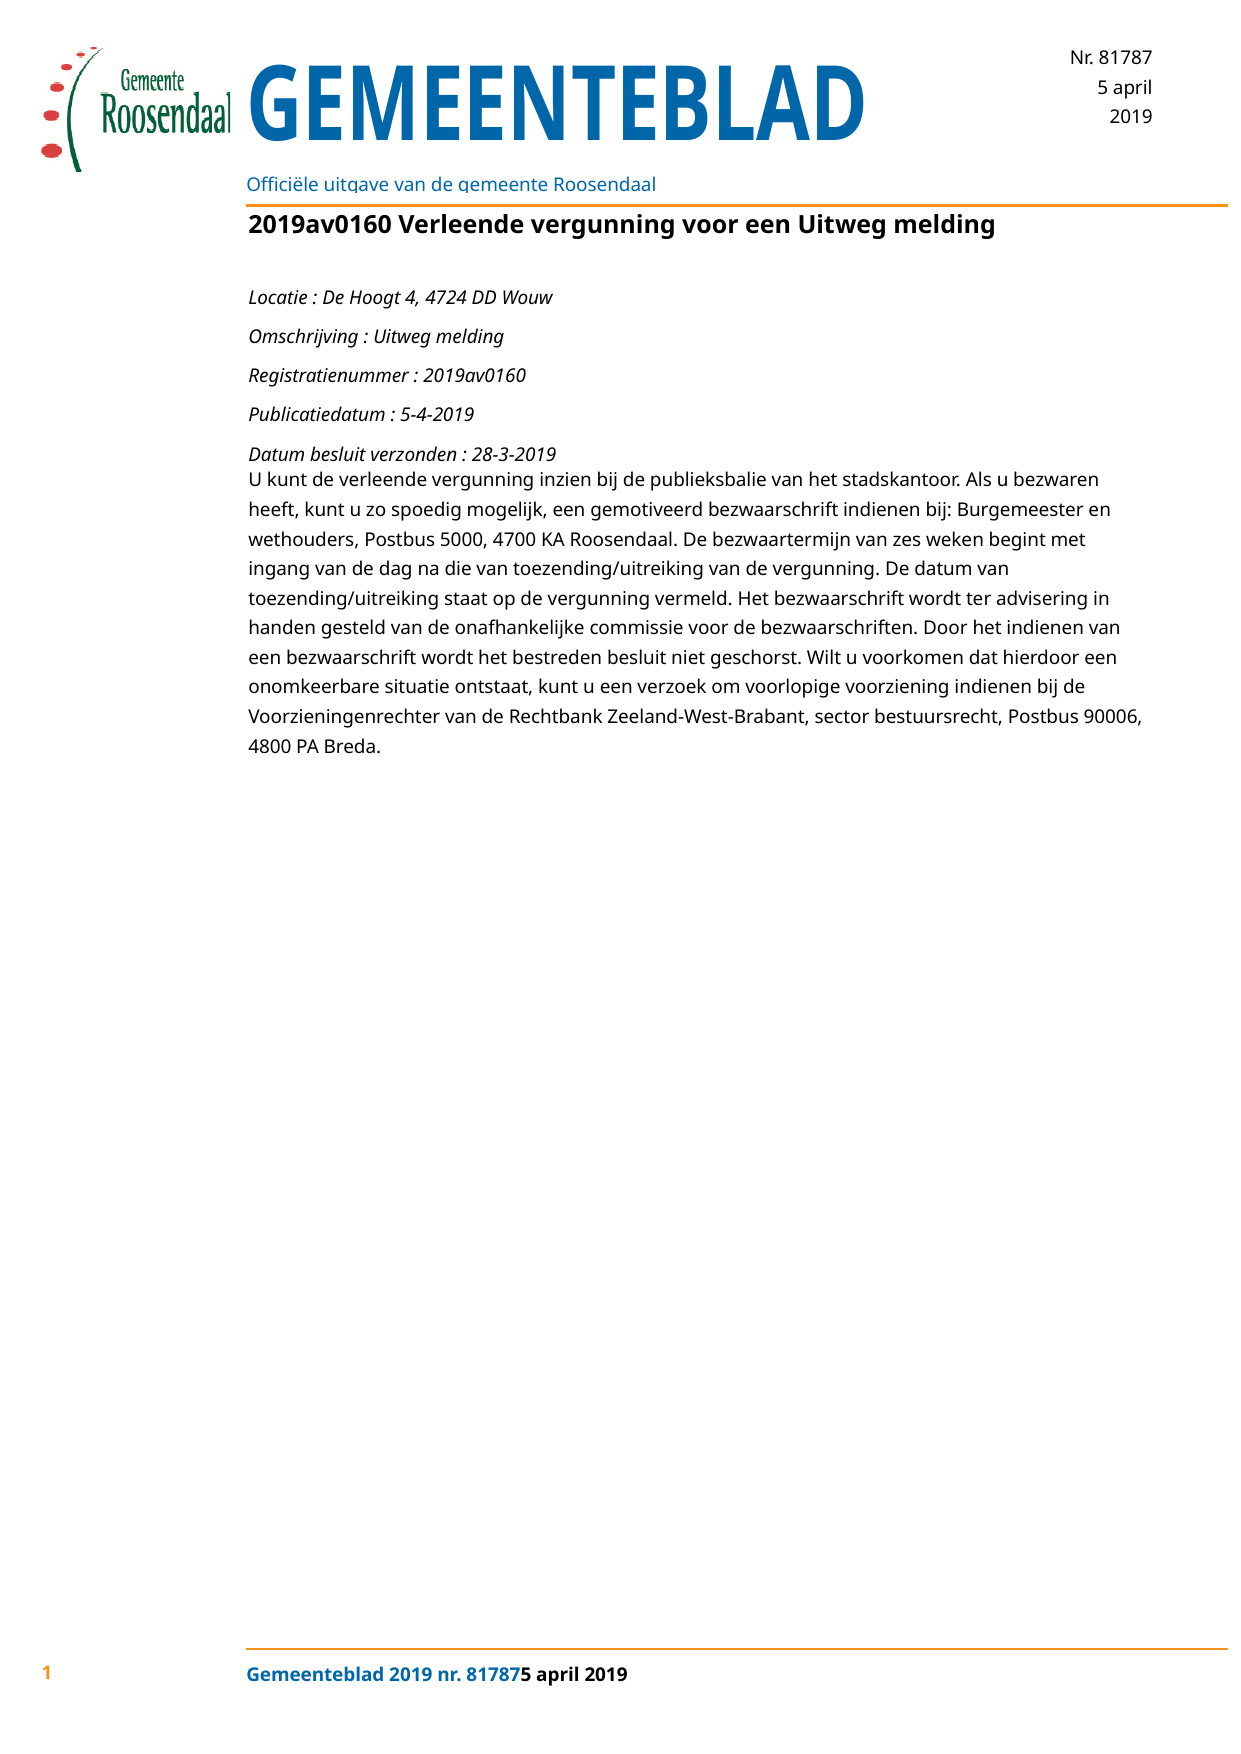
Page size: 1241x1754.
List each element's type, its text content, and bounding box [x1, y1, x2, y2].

text Omschrijving : Uitweg melding [248, 323, 1152, 349]
text Locatie : De Hoogt 4, 4724 DD Wouw [248, 284, 1152, 309]
text Registratienummer : 2019av0160 [248, 362, 1152, 388]
picture [41, 47, 231, 172]
text 2019av0160 Verleende vergunning voor een Uitweg melding [248, 207, 1152, 241]
text Datum besluit verzonden : 28-3-2019 [248, 441, 1152, 467]
text U kunt de verleende vergunning inzien bij de publieksbalie van het stadskantoor. Als u bezwaren heeft, kunt u zo spoedig mogelijk, een gemotiveerd bezwaarschrift indienen bij: Burgemeester en wethouders, Postbus 5000, 4700 KA Roosendaal. De bezwaartermijn van zes weken begint met ingang van de dag na die van toezending/uitreiking van de vergunning. De datum van toezending/uitreiking staat op de vergunning vermeld. Het bezwaarschrift wordt ter advisering in handen gesteld van de onafhankelijke commissie voor de bezwaarschriften. Door het indienen van een bezwaarschrift wordt het bestreden besluit niet geschorst. Wilt u voorkomen dat hierdoor een onomkeerbare situatie ontstaat, kunt u een verzoek om voorlopige voorziening indienen bij de Voorzieningenrechter van de Rechtbank Zeeland-West-Brabant, sector bestuursrecht, Postbus 90006, 4800 PA Breda. [248, 467, 1152, 759]
text Publicatiedatum : 5-4-2019 [248, 402, 1152, 427]
